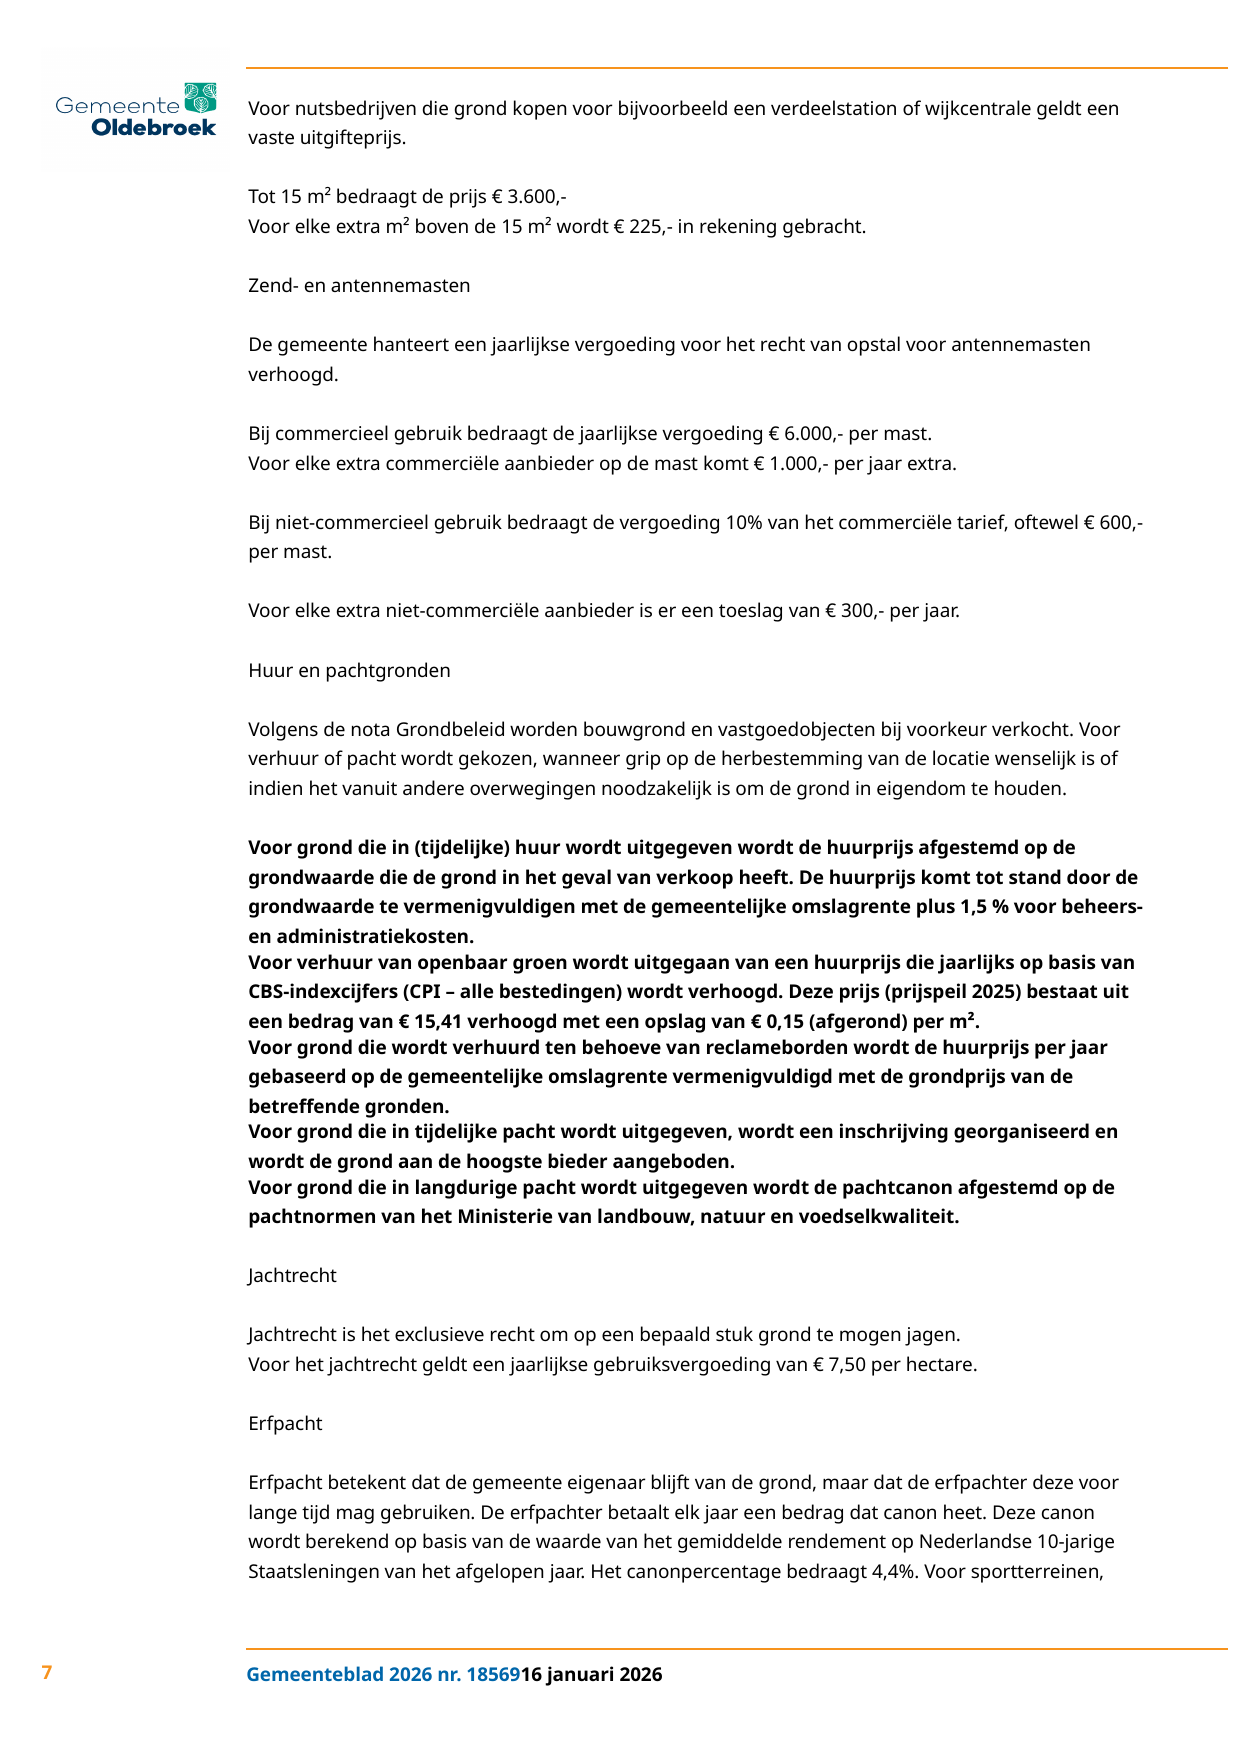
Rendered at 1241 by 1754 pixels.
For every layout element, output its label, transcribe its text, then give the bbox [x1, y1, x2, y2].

text De gemeente hanteert een jaarlijkse vergoeding voor het recht van opstal voor antennemasten verhoogd. [248, 331, 1152, 387]
table_cell Voor grond die in langdurige pacht wordt uitgegeven wordt de pachtcanon afgestemd op de pachtnormen van het Ministerie van landbouw, natuur en voedselkwaliteit. [248, 1174, 1152, 1229]
text Voor elke extra niet-commerciële aanbieder is er een toeslag van € 300,- per jaar. [248, 598, 1152, 623]
text Voor elke extra m² boven de 15 m² wordt € 225,- in rekening gebracht. [248, 213, 1152, 239]
text Erfpacht betekent dat de gemeente eigenaar blijft van de grond, maar dat de erfpachter deze voor lange tijd mag gebruiken. De erfpachter betaalt elk jaar een bedrag dat canon heet. Deze canon wordt berekend op basis van de waarde van het gemiddelde rendement op Nederlandse 10-jarige Staatsleningen van het afgelopen jaar. Het canonpercentage bedraagt 4,4%. Voor sportterreinen, [248, 1469, 1152, 1584]
table_header Voor grond die in (tijdelijke) huur wordt uitgegeven wordt de huurprijs afgestemd op de grondwaarde die de grond in het geval van verkoop heeft. De huurprijs komt tot stand door de grondwaarde te vermenigvuldigen met de gemeentelijke omslagrente plus 1,5 % voor beheers- en administratiekosten. [248, 835, 1152, 949]
text Jachtrecht [248, 1262, 1152, 1288]
text Erfpacht [248, 1410, 1152, 1436]
text Voor elke extra commerciële aanbieder op de mast komt € 1.000,- per jaar extra. [248, 450, 1152, 476]
text Voor nutsbedrijven die grond kopen voor bijvoorbeeld een verdeelstation of wijkcentrale geldt een vaste uitgifteprijs. [248, 95, 1152, 150]
text Jachtrecht is het exclusieve recht om op een bepaald stuk grond te mogen jagen. [248, 1321, 1152, 1347]
table_cell Voor grond die wordt verhuurd ten behoeve van reclameborden wordt de huurprijs per jaar gebaseerd op de gemeentelijke omslagrente vermenigvuldigd met de grondprijs van de betreffende gronden. [248, 1034, 1152, 1119]
text Zend- en antennemasten [248, 272, 1152, 298]
table_cell Voor grond die in tijdelijke pacht wordt uitgegeven, wordt een inschrijving georganiseerd en wordt de grond aan de hoogste bieder aangeboden. [248, 1119, 1152, 1174]
text Voor het jachtrecht geldt een jaarlijkse gebruiksvergoeding van € 7,50 per hectare. [248, 1351, 1152, 1377]
text Huur en pachtgronden [248, 657, 1152, 683]
picture [41, 47, 231, 172]
text Bij commercieel gebruik bedraagt de jaarlijkse vergoeding € 6.000,- per mast. [248, 420, 1152, 446]
text Volgens de nota Grondbeleid worden bouwgrond en vastgoedobjecten bij voorkeur verkocht. Voor verhuur of pacht wordt gekozen, wanneer grip op de herbestemming van de locatie wenselijk is of indien het vanuit andere overwegingen noodzakelijk is om de grond in eigendom te houden. [248, 716, 1152, 801]
text Bij niet-commercieel gebruik bedraagt de vergoeding 10% van het commerciële tarief, oftewel € 600,- per mast. [248, 509, 1152, 564]
text Tot 15 m² bedraagt de prijs € 3.600,- [248, 183, 1152, 209]
table_cell Voor verhuur van openbaar groen wordt uitgegaan van een huurprijs die jaarlijks op basis van CBS-indexcijfers (CPI – alle bestedingen) wordt verhoogd. Deze prijs (prijspeil 2025) bestaat uit een bedrag van € 15,41 verhoogd met een opslag van € 0,15 (afgerond) per m². [248, 949, 1152, 1034]
